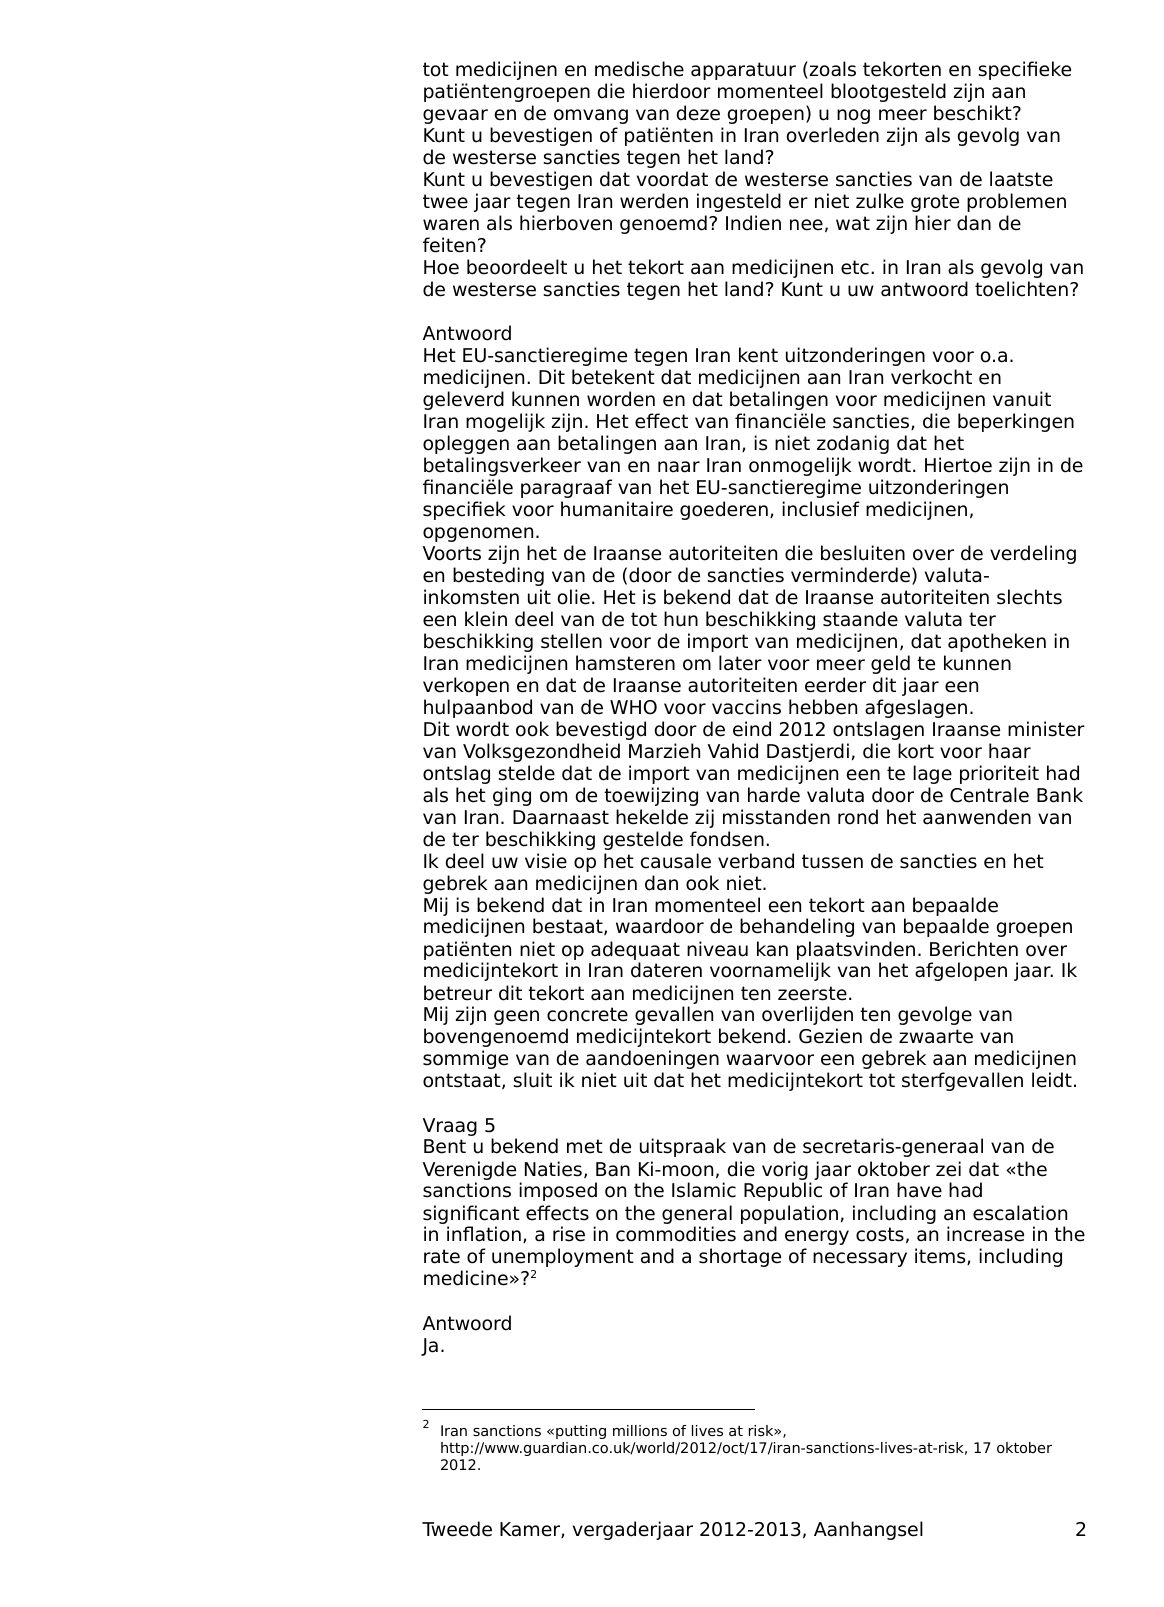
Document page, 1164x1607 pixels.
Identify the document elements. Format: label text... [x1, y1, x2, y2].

text Antwoord [422, 1312, 1087, 1334]
text Iran sanctions «putting millions of lives at risk», http://www.guardian.co.uk/world/2012/oct/17/iran-sanctions-lives-at-risk, 17 oktober 2012. [422, 1418, 1087, 1474]
text Hoe beoordeelt u het tekort aan medicijnen etc. in Iran als gevolg van de westerse sancties tegen het land? Kunt u uw antwoord toelichten? [422, 257, 1087, 301]
text Ik deel uw visie op het causale verband tussen de sancties en het gebrek aan medicijnen dan ook niet. [422, 851, 1087, 894]
text tot medicijnen en medische apparatuur (zoals tekorten en specifieke patiëntengroepen die hierdoor momenteel blootgesteld zijn aan gevaar en de omvang van deze groepen) u nog meer beschikt? [422, 59, 1087, 125]
text Voorts zijn het de Iraanse autoriteiten die besluiten over de verdeling en besteding van de (door de sancties verminderde) valuta-inkomsten uit olie. Het is bekend dat de Iraanse autoriteiten slechts een klein deel van de tot hun beschikking staande valuta ter beschikking stellen voor de import van medicijnen, dat apotheken in Iran medicijnen hamsteren om later voor meer geld te kunnen verkopen en dat de Iraanse autoriteiten eerder dit jaar een hulpaanbod van de WHO voor vaccins hebben afgeslagen. [422, 543, 1087, 719]
text Mij is bekend dat in Iran momenteel een tekort aan bepaalde medicijnen bestaat, waardoor de behandeling van bepaalde groepen patiënten niet op adequaat niveau kan plaatsvinden. Berichten over medicijntekort in Iran dateren voornamelijk van het afgelopen jaar. Ik betreur dit tekort aan medicijnen ten zeerste. [422, 894, 1087, 1004]
text Mij zijn geen concrete gevallen van overlijden ten gevolge van bovengenoemd medicijntekort bekend. Gezien de zwaarte van sommige van de aandoeningen waarvoor een gebrek aan medicijnen ontstaat, sluit ik niet uit dat het medicijntekort tot sterfgevallen leidt. [422, 1004, 1087, 1092]
text Het EU-sanctieregime tegen Iran kent uitzonderingen voor o.a. medicijnen. Dit betekent dat medicijnen aan Iran verkocht en geleverd kunnen worden en dat betalingen voor medicijnen vanuit Iran mogelijk zijn. Het effect van financiële sancties, die beperkingen opleggen aan betalingen aan Iran, is niet zodanig dat het betalingsverkeer van en naar Iran onmogelijk wordt. Hiertoe zijn in de financiële paragraaf van het EU-sanctieregime uitzonderingen specifiek voor humanitaire goederen, inclusief medicijnen, opgenomen. [422, 345, 1087, 543]
text Antwoord [422, 323, 1087, 345]
text Kunt u bevestigen dat voordat de westerse sancties van de laatste twee jaar tegen Iran werden ingesteld er niet zulke grote problemen waren als hierboven genoemd? Indien nee, wat zijn hier dan de feiten? [422, 169, 1087, 257]
text Ja. [422, 1334, 1087, 1356]
text Kunt u bevestigen of patiënten in Iran overleden zijn als gevolg van de westerse sancties tegen het land? [422, 125, 1087, 169]
text Bent u bekend met de uitspraak van de secretaris-generaal van de Verenigde Naties, Ban Ki-moon, die vorig jaar oktober zei dat «the sanctions imposed on the Islamic Republic of Iran have had significant effects on the general population, including an escalation in inflation, a rise in commodities and energy costs, an increase in the rate of unemployment and a shortage of necessary items, including medicine»? [422, 1136, 1087, 1290]
text Vraag 5 [422, 1114, 1087, 1136]
text Dit wordt ook bevestigd door de eind 2012 ontslagen Iraanse minister van Volksgezondheid Marzieh Vahid Dastjerdi, die kort voor haar ontslag stelde dat de import van medicijnen een te lage prioriteit had als het ging om de toewijzing van harde valuta door de Centrale Bank van Iran. Daarnaast hekelde zij misstanden rond het aanwenden van de ter beschikking gestelde fondsen. [422, 719, 1087, 851]
